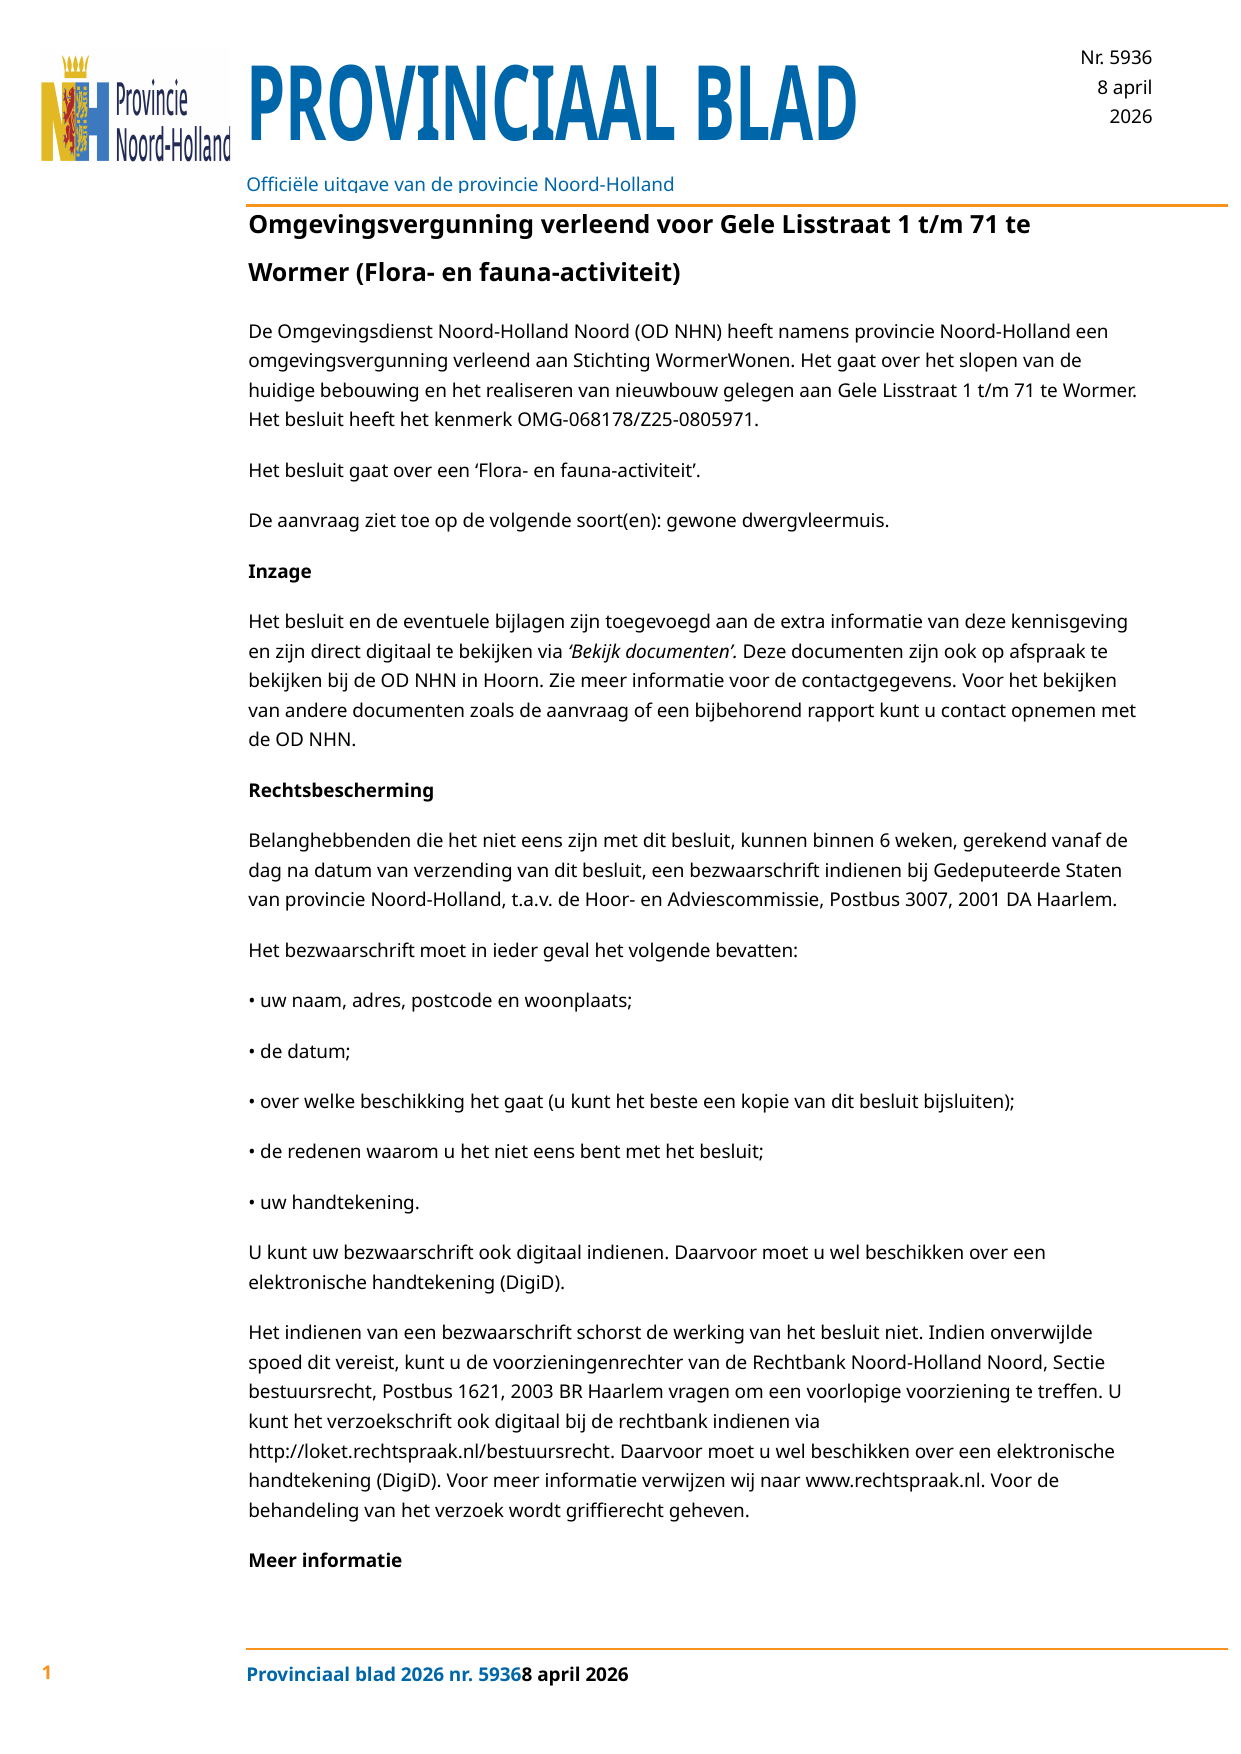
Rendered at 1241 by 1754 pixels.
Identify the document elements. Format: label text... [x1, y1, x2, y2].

text • de datum; [248, 1038, 1152, 1064]
text Inzage [248, 558, 1152, 584]
text • over welke beschikking het gaat (u kunt het beste een kopie van dit besluit bijsluiten); [248, 1088, 1152, 1114]
text De Omgevingsdienst Noord-Holland Noord (OD NHN) heeft namens provincie Noord-Holland een omgevingsvergunning verleend aan Stichting WormerWonen. Het gaat over het slopen van de huidige bebouwing en het realiseren van nieuwbouw gelegen aan Gele Lisstraat 1 t/m 71 te Wormer. Het besluit heeft het kenmerk OMG-068178/Z25-0805971. [248, 318, 1152, 432]
text Belanghebbenden die het niet eens zijn met dit besluit, kunnen binnen 6 weken, gerekend vanaf de dag na datum van verzending van dit besluit, een bezwaarschrift indienen bij Gedeputeerde Staten van provincie Noord-Holland, t.a.v. de Hoor- en Adviescommissie, Postbus 3007, 2001 DA Haarlem. [248, 827, 1152, 912]
text Omgevingsvergunning verleend voor Gele Lisstraat 1 t/m 71 te Wormer (Flora- en fauna-activiteit) [248, 207, 1152, 288]
text Het besluit gaat over een ‘Flora- en fauna-activiteit’. [248, 457, 1152, 483]
text • uw handtekening. [248, 1189, 1152, 1215]
text Het besluit en de eventuele bijlagen zijn toegevoegd aan de extra informatie van deze kennisgeving en zijn direct digitaal te bekijken via ‘Bekijk documenten’. Deze documenten zijn ook op afspraak te bekijken bij de OD NHN in Hoorn. Zie meer informatie voor de contactgegevens. Voor het bekijken van andere documenten zoals de aanvraag of een bijbehorend rapport kunt u contact opnemen met de OD NHN. [248, 608, 1152, 752]
text Het indienen van een bezwaarschrift schorst de werking van het besluit niet. Indien onverwijlde spoed dit vereist, kunt u de voorzieningenrechter van de Rechtbank Noord-Holland Noord, Sectie bestuursrecht, Postbus 1621, 2003 BR Haarlem vragen om een voorlopige voorziening te treffen. U kunt het verzoekschrift ook digitaal bij de rechtbank indienen via http://loket.rechtspraak.nl/bestuursrecht. Daarvoor moet u wel beschikken over een elektronische handtekening (DigiD). Voor meer informatie verwijzen wij naar www.rechtspraak.nl. Voor de behandeling van het verzoek wordt griffierecht geheven. [248, 1319, 1152, 1523]
text • de redenen waarom u het niet eens bent met het besluit; [248, 1139, 1152, 1164]
text De aanvraag ziet toe op de volgende soort(en): gewone dwergvleermuis. [248, 507, 1152, 533]
text Het bezwaarschrift moet in ieder geval het volgende bevatten: [248, 937, 1152, 963]
picture [41, 47, 231, 172]
text U kunt uw bezwaarschrift ook digitaal indienen. Daarvoor moet u wel beschikken over een elektronische handtekening (DigiD). [248, 1239, 1152, 1295]
text • uw naam, adres, postcode en woonplaats; [248, 987, 1152, 1013]
text Meer informatie [248, 1547, 1152, 1573]
text Rechtsbescherming [248, 777, 1152, 803]
